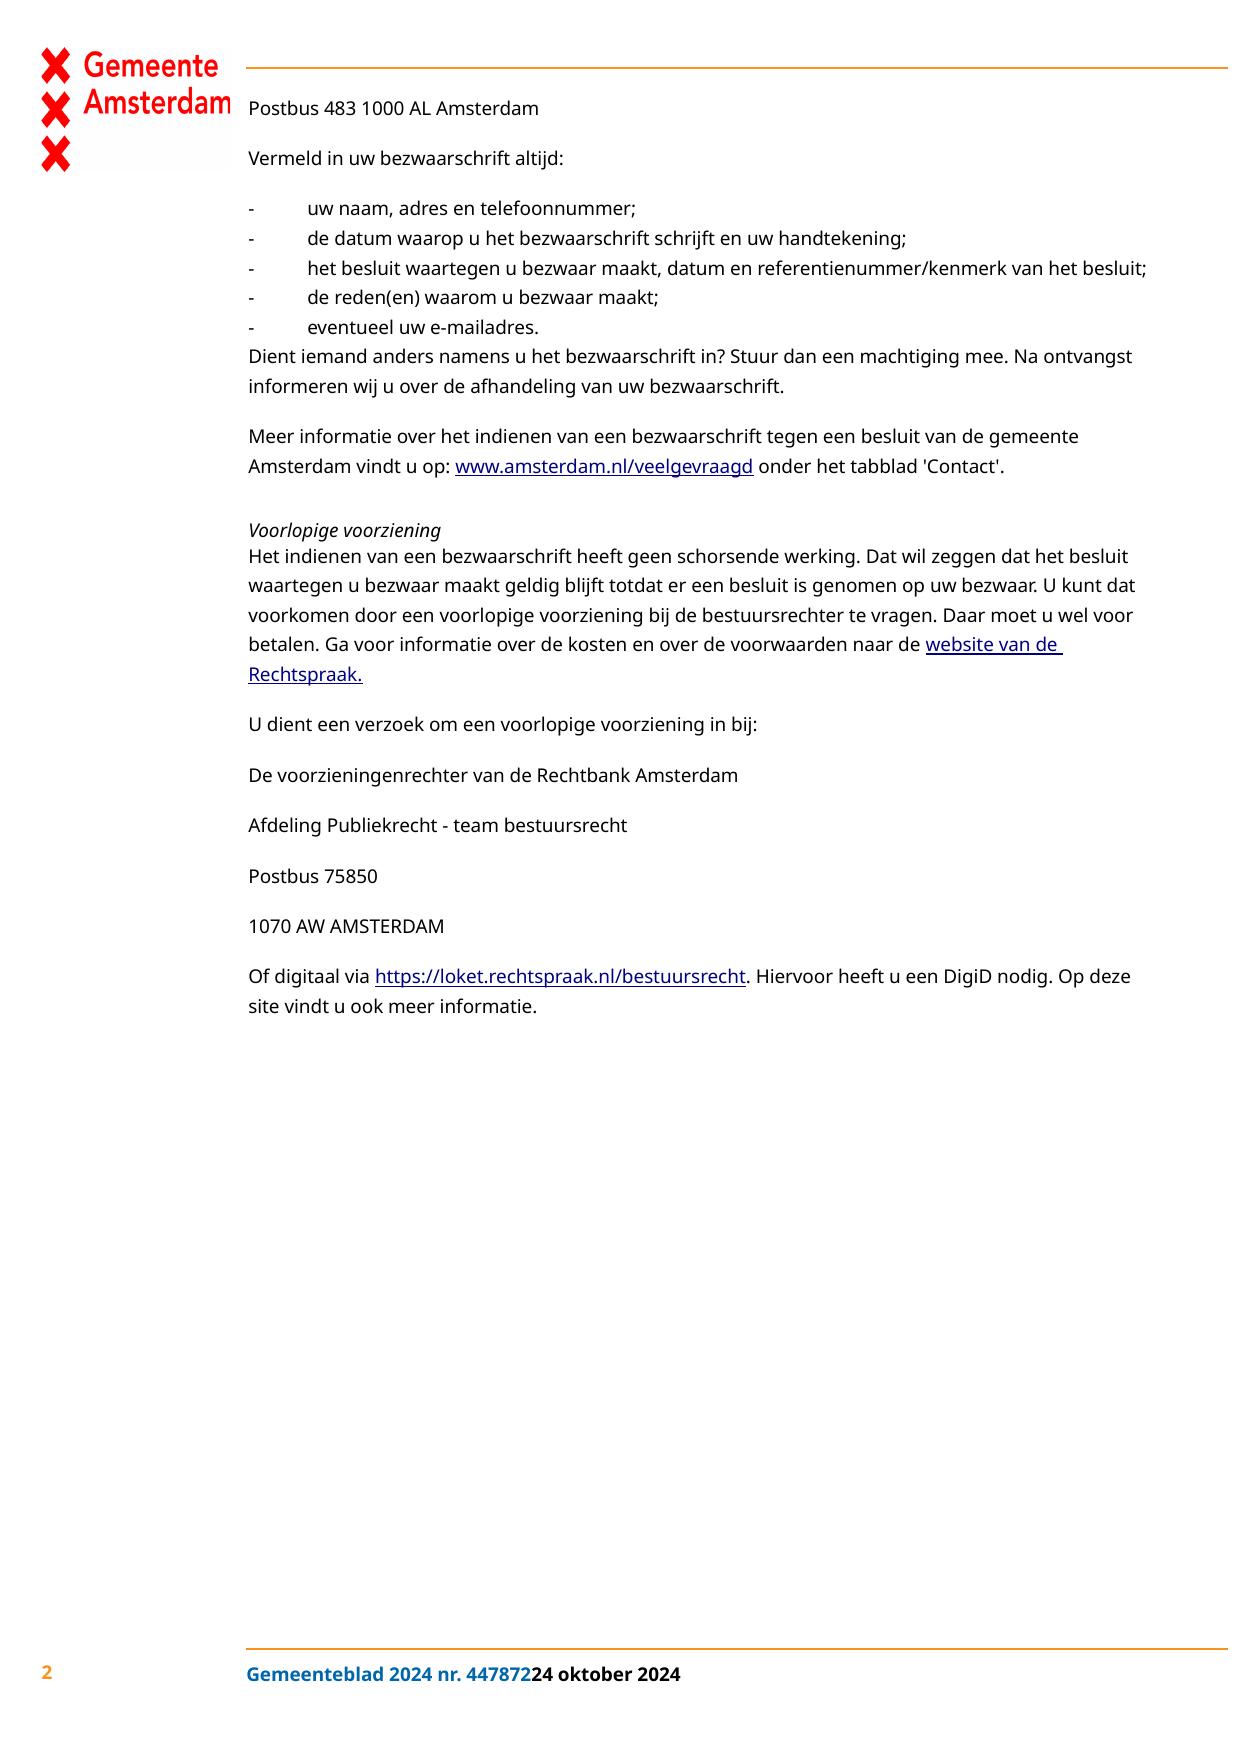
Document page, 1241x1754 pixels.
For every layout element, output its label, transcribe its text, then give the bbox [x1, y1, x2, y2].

list de datum waarop u het bezwaarschrift schrijft en uw handtekening; [248, 225, 1152, 251]
list het besluit waartegen u bezwaar maakt, datum en referentienummer/kenmerk van het besluit; [248, 255, 1152, 281]
text Het indienen van een bezwaarschrift heeft geen schorsende werking. Dat wil zeggen dat het besluit waartegen u bezwaar maakt geldig blijft totdat er een besluit is genomen op uw bezwaar. U kunt dat voorkomen door een voorlopige voorziening bij de bestuursrechter te vragen. Daar moet u wel voor betalen. Ga voor informatie over de kosten en over de voorwaarden naar de website van de Rechtspraak. [248, 543, 1152, 687]
text Postbus 483 1000 AL Amsterdam [248, 95, 1152, 121]
text Postbus 75850 [248, 863, 1152, 888]
text De voorzieningenrechter van de Rechtbank Amsterdam [248, 762, 1152, 788]
text U dient een verzoek om een voorlopige voorziening in bij: [248, 712, 1152, 737]
text 1070 AW AMSTERDAM [248, 913, 1152, 939]
text Voorlopige voorziening [248, 517, 1152, 543]
text Vermeld in uw bezwaarschrift altijd: [248, 145, 1152, 171]
list uw naam, adres en telefoonnummer; [248, 196, 1152, 221]
text Meer informatie over het indienen van een bezwaarschrift tegen een besluit van de gemeente Amsterdam vindt u op: www.amsterdam.nl/veelgevraagd onder het tabblad 'Contact'. [248, 423, 1152, 479]
list de reden(en) waarom u bezwaar maakt; [248, 284, 1152, 310]
list eventueel uw e-mailadres. [248, 314, 1152, 340]
picture [41, 47, 231, 172]
text Dient iemand anders namens u het bezwaarschrift in? Stuur dan een machtiging mee. Na ontvangst informeren wij u over de afhandeling van uw bezwaarschrift. [248, 343, 1152, 399]
text Afdeling Publiekrecht - team bestuursrecht [248, 812, 1152, 838]
text Of digitaal via https://loket.rechtspraak.nl/bestuursrecht. Hiervoor heeft u een DigiD nodig. Op deze site vindt u ook meer informatie. [248, 964, 1152, 1019]
